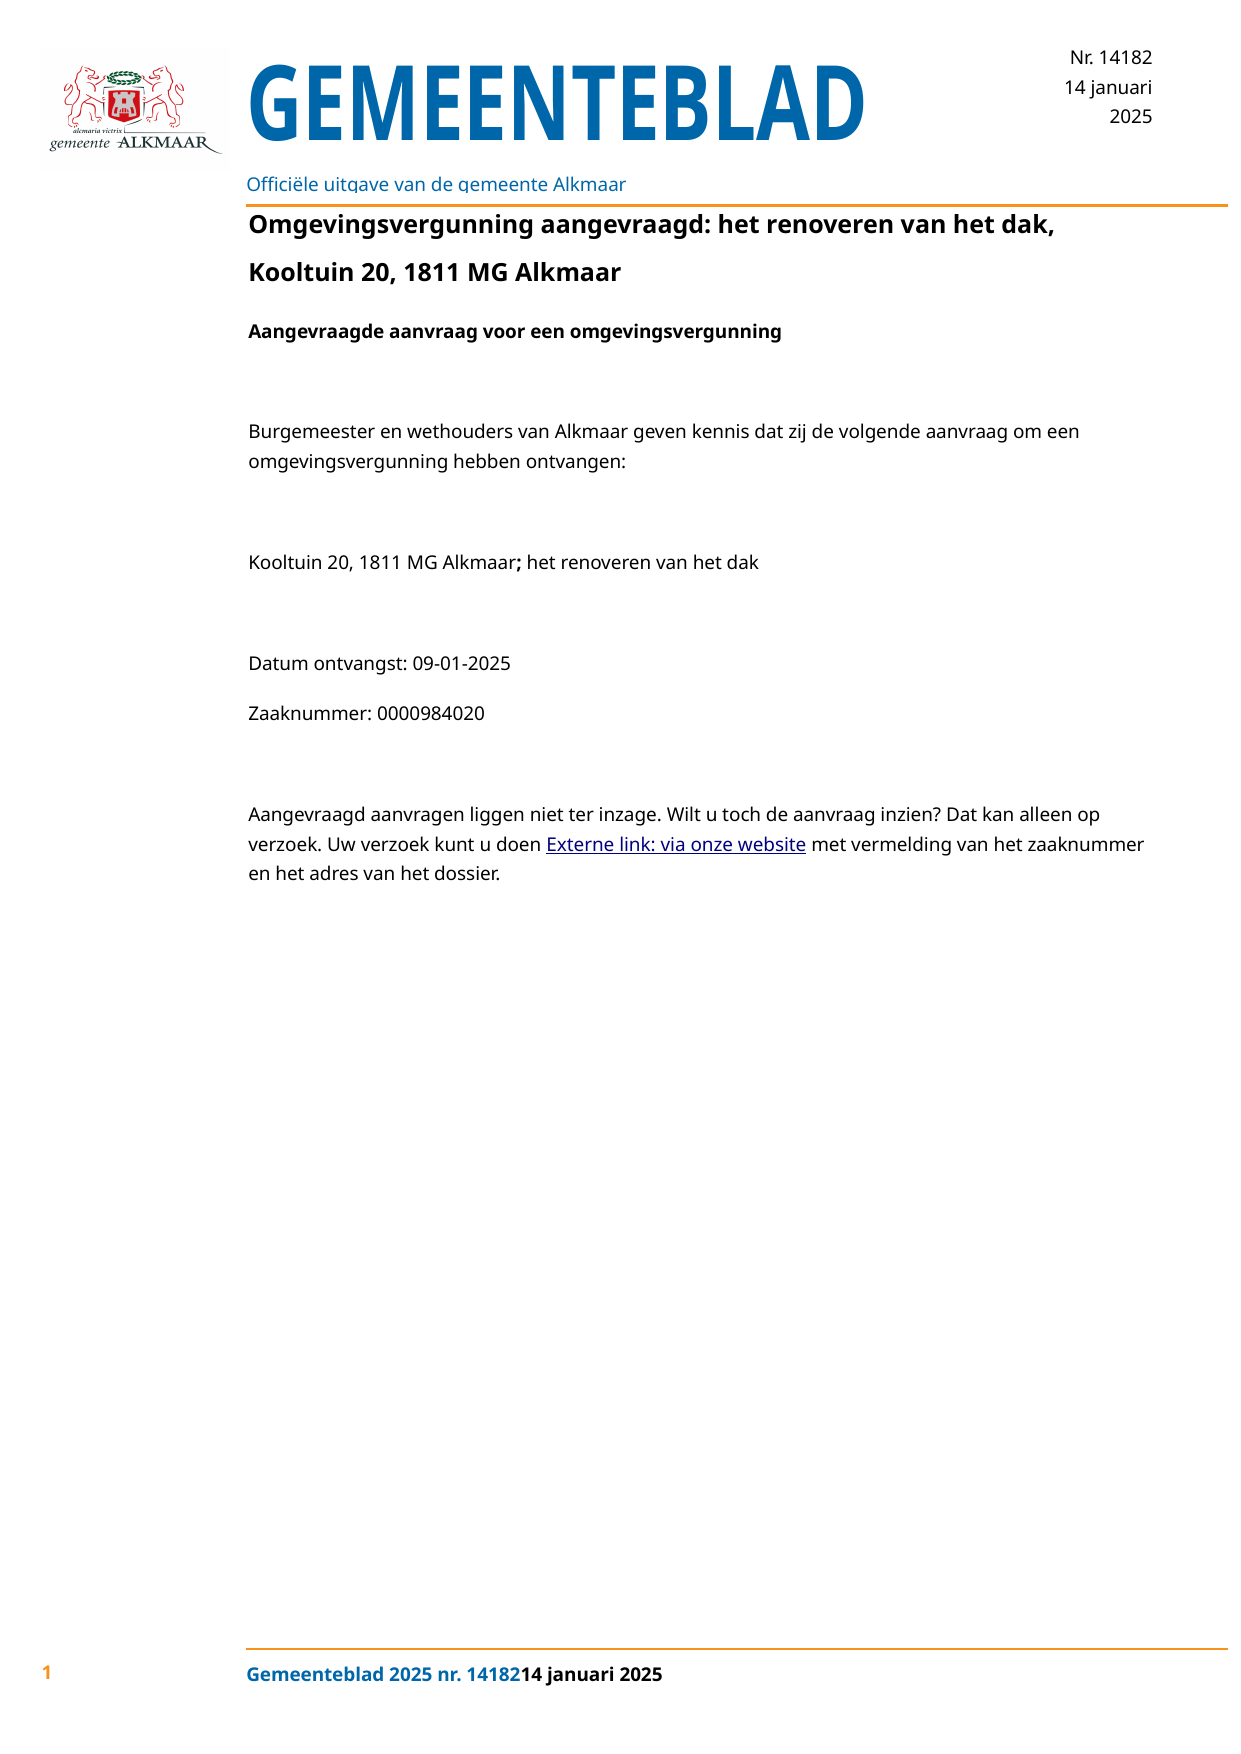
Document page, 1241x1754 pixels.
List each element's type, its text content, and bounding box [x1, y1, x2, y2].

picture [41, 47, 231, 172]
text Omgevingsvergunning aangevraagd: het renoveren van het dak, Kooltuin 20, 1811 MG Alkmaar [248, 207, 1152, 288]
text Burgemeester en wethouders van Alkmaar geven kennis dat zij de volgende aanvraag om een omgevingsvergunning hebben ontvangen: [248, 419, 1152, 474]
text Aangevraagd aanvragen liggen niet ter inzage. Wilt u toch de aanvraag inzien? Dat kan alleen op verzoek. Uw verzoek kunt u doen Externe link: via onze website met vermelding van het zaaknummer en het adres van het dossier. [248, 801, 1152, 886]
text Kooltuin 20, 1811 MG Alkmaar; het renoveren van het dak [248, 549, 1152, 575]
text Datum ontvangst: 09-01-2025 [248, 650, 1152, 676]
text Zaaknummer: 0000984020 [248, 700, 1152, 726]
text Aangevraagde aanvraag voor een omgevingsvergunning [248, 318, 1152, 344]
